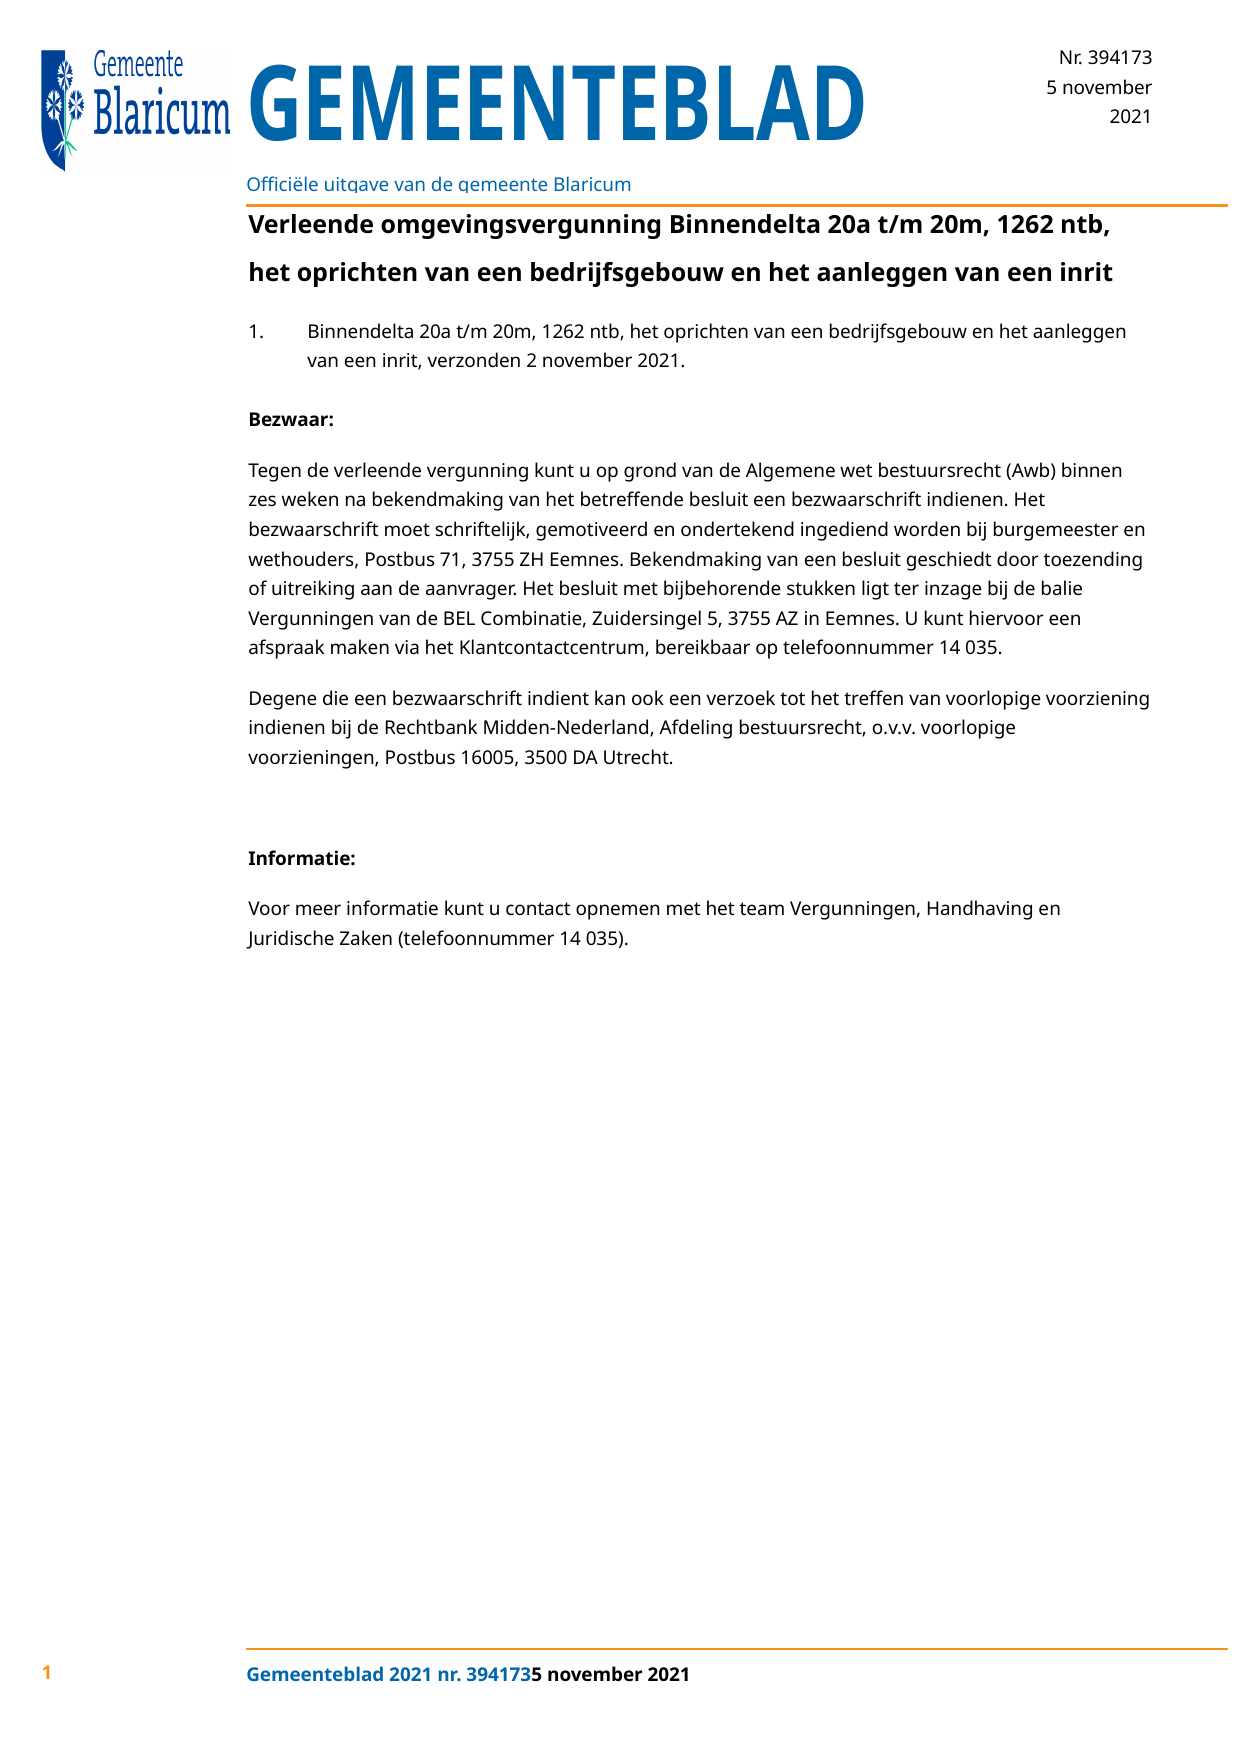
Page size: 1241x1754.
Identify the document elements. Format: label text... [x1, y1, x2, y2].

text Tegen de verleende vergunning kunt u op grond van de Algemene wet bestuursrecht (Awb) binnen zes weken na bekendmaking van het betreffende besluit een bezwaarschrift indienen. Het bezwaarschrift moet schriftelijk, gemotiveerd en ondertekend ingediend worden bij burgemeester en wethouders, Postbus 71, 3755 ZH Eemnes. Bekendmaking van een besluit geschiedt door toezending of uitreiking aan de aanvrager. Het besluit met bijbehorende stukken ligt ter inzage bij de balie Vergunningen van de BEL Combinatie, Zuidersingel 5, 3755 AZ in Eemnes. U kunt hiervoor een afspraak maken via het Klantcontactcentrum, bereikbaar op telefoonnummer 14 035. [248, 457, 1152, 660]
picture [41, 47, 231, 172]
text Verleende omgevingsvergunning Binnendelta 20a t/m 20m, 1262 ntb, het oprichten van een bedrijfsgebouw en het aanleggen van een inrit [248, 207, 1152, 288]
list Binnendelta 20a t/m 20m, 1262 ntb, het oprichten van een bedrijfsgebouw en het aanleggen van een inrit, verzonden 2 november 2021. [248, 318, 1152, 373]
text Voor meer informatie kunt u contact opnemen met het team Vergunningen, Handhaving en Juridische Zaken (telefoonnummer 14 035). [248, 895, 1152, 951]
text Degene die een bezwaarschrift indient kan ook een verzoek tot het treffen van voorlopige voorziening indienen bij de Rechtbank Midden-Nederland, Afdeling bestuursrecht, o.v.v. voorlopige voorzieningen, Postbus 16005, 3500 DA Utrecht. [248, 685, 1152, 770]
text Bezwaar: [248, 407, 1152, 432]
text Informatie: [248, 845, 1152, 871]
